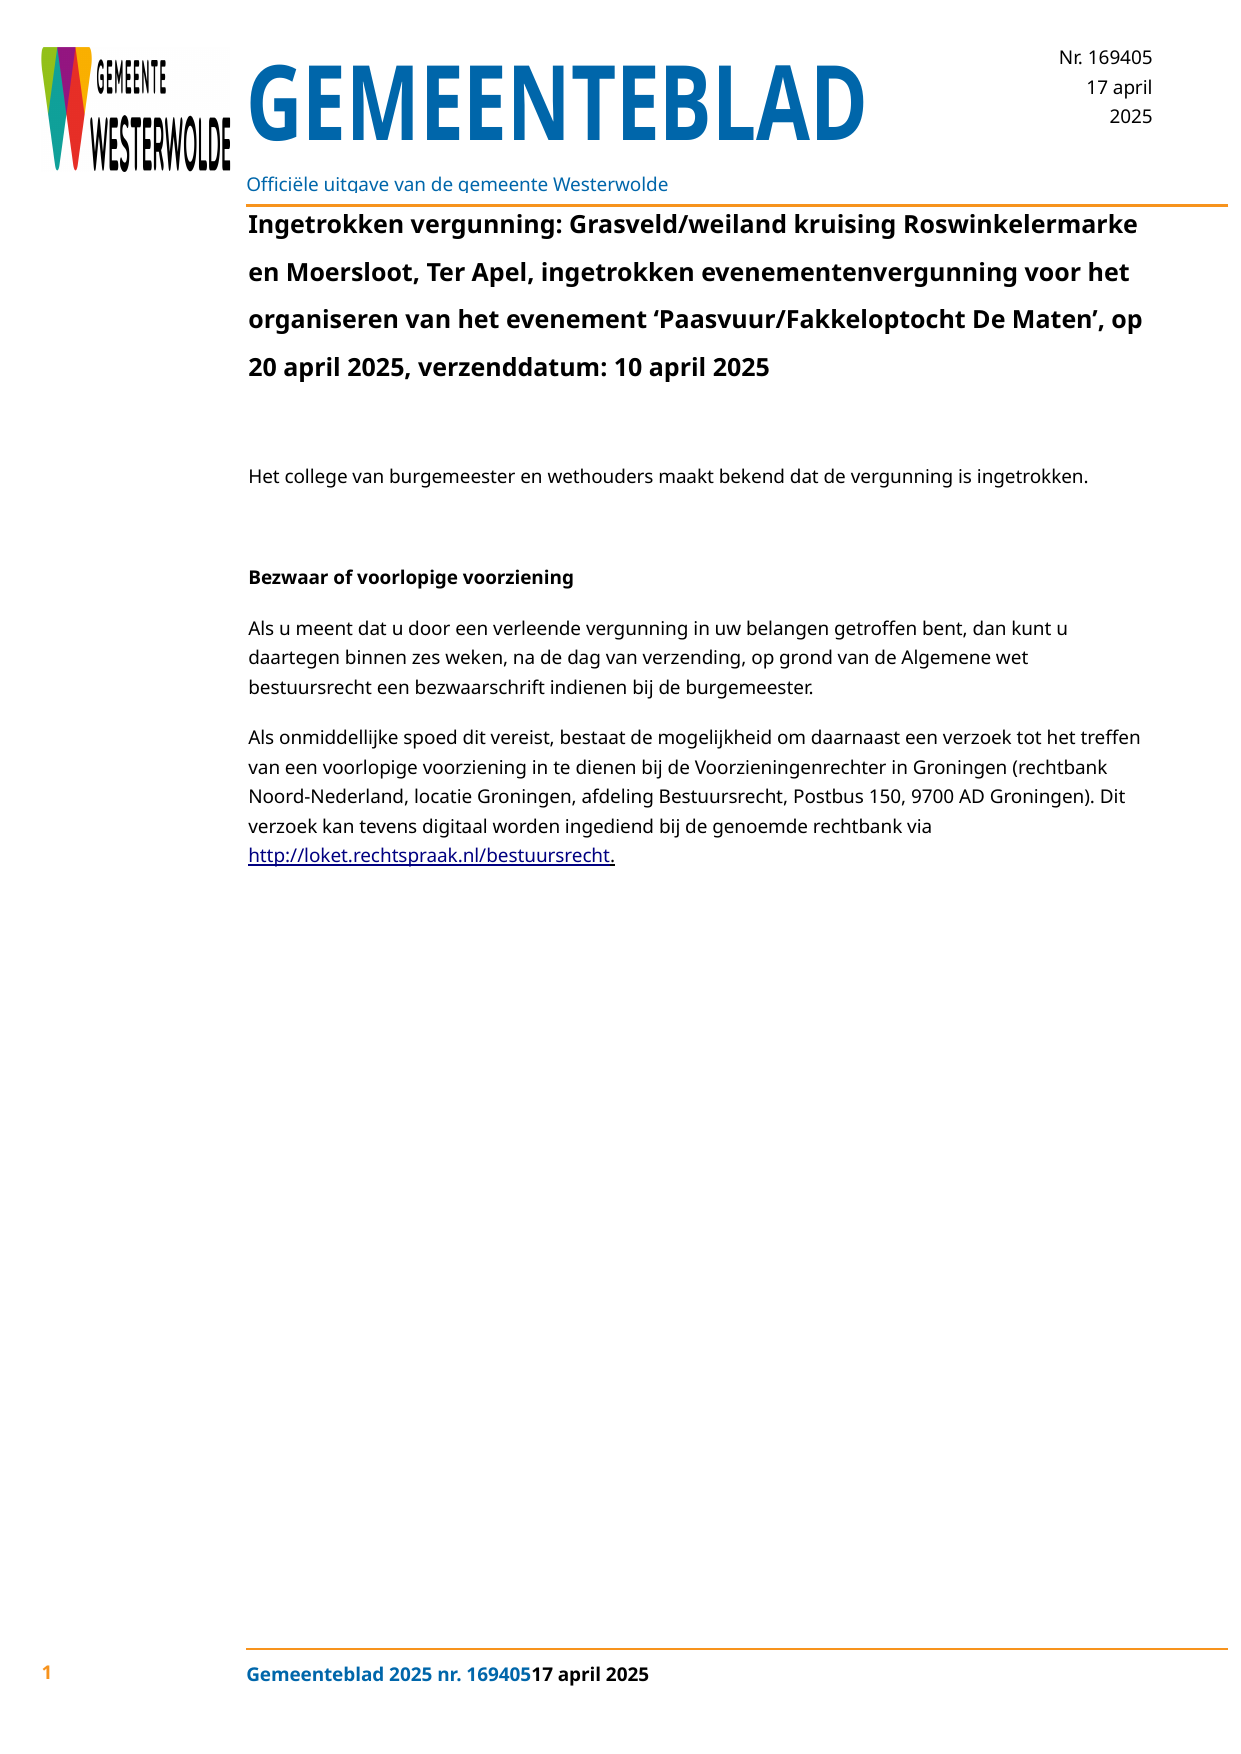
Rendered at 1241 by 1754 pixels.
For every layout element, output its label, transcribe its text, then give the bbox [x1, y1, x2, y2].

picture [41, 47, 231, 172]
text Als u meent dat u door een verleende vergunning in uw belangen getroffen bent, dan kunt u daartegen binnen zes weken, na de dag van verzending, op grond van de Algemene wet bestuursrecht een bezwaarschrift indienen bij de burgemeester. [248, 615, 1152, 700]
text Het college van burgemeester en wethouders maakt bekend dat de vergunning is ingetrokken. [248, 463, 1152, 489]
text Ingetrokken vergunning: Grasveld/weiland kruising Roswinkelermarke en Moersloot, Ter Apel, ingetrokken evenementenvergunning voor het organiseren van het evenement ‘Paasvuur/Fakkeloptocht De Maten’, op 20 april 2025, verzenddatum: 10 april 2025 [248, 207, 1152, 384]
text Bezwaar of voorlopige voorziening [248, 564, 1152, 590]
text Als onmiddellijke spoed dit vereist, bestaat de mogelijkheid om daarnaast een verzoek tot het treffen van een voorlopige voorziening in te dienen bij de Voorzieningenrechter in Groningen (rechtbank Noord-Nederland, locatie Groningen, afdeling Bestuursrecht, Postbus 150, 9700 AD Groningen). Dit verzoek kan tevens digitaal worden ingediend bij de genoemde rechtbank via http://loket.rechtspraak.nl/bestuursrecht. [248, 724, 1152, 868]
